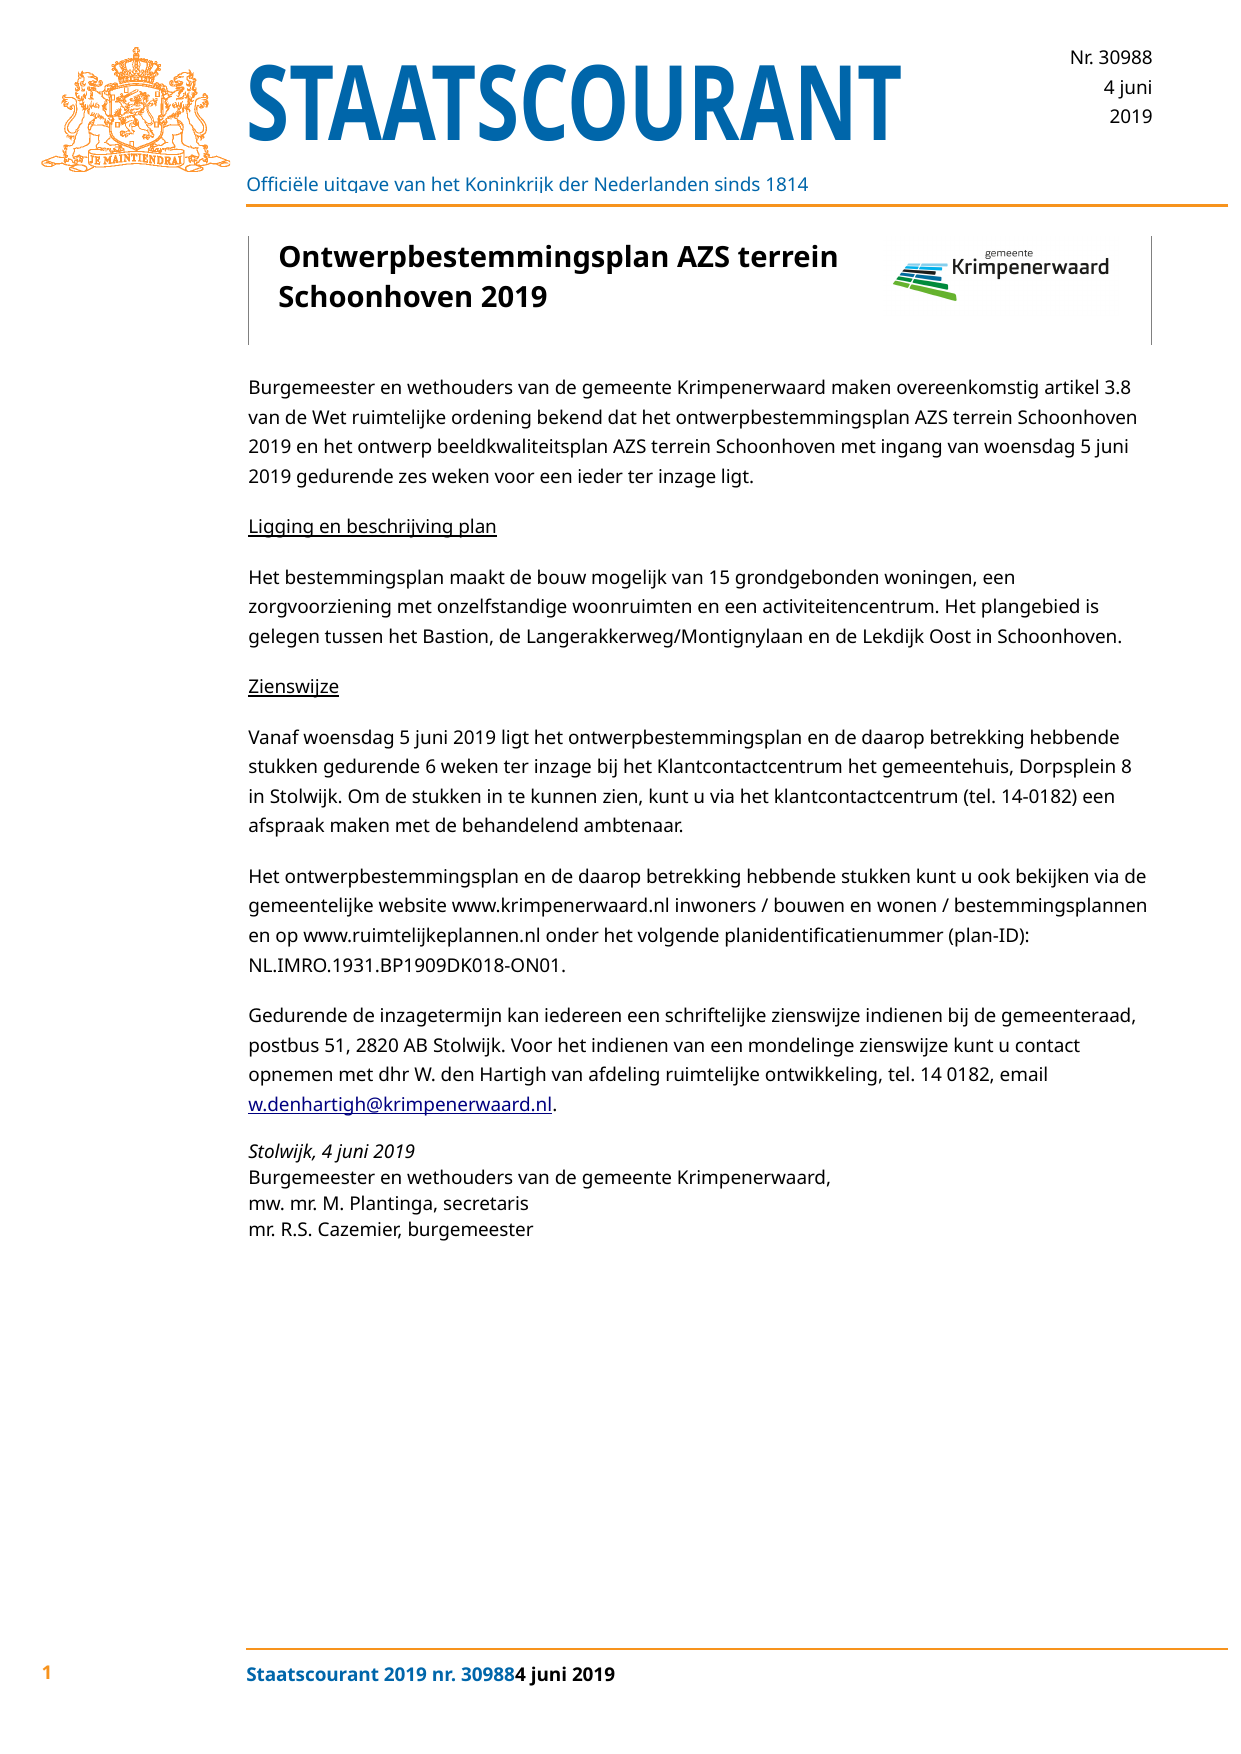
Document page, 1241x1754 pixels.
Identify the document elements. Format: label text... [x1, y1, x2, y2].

text Het bestemmingsplan maakt de bouw mogelijk van 15 grondgebonden woningen, een zorgvoorziening met onzelfstandige woonruimten en een activiteitencentrum. Het plangebied is gelegen tussen het Bastion, de Langerakkerweg/Montignylaan en de Lekdijk Oost in Schoonhoven. [248, 564, 1152, 649]
text Stolwijk, 4 juni 2019 [248, 1139, 1152, 1164]
table_header [850, 236, 1151, 345]
picture [882, 236, 1119, 316]
text Zienswijze [248, 673, 1152, 699]
text Burgemeester en wethouders van de gemeente Krimpenerwaard maken overeenkomstig artikel 3.8 van de Wet ruimtelijke ordening bekend dat het ontwerpbestemmingsplan AZS terrein Schoonhoven 2019 en het ontwerp beeldkwaliteitsplan AZS terrein Schoonhoven met ingang van woensdag 5 juni 2019 gedurende zes weken voor een ieder ter inzage ligt. [248, 374, 1152, 489]
text Burgemeester en wethouders van de gemeente Krimpenerwaard, [248, 1164, 1152, 1190]
text Vanaf woensdag 5 juni 2019 ligt het ontwerpbestemmingsplan en de daarop betrekking hebbende stukken gedurende 6 weken ter inzage bij het Klantcontactcentrum het gemeentehuis, Dorpsplein 8 in Stolwijk. Om de stukken in te kunnen zien, kunt u via het klantcontactcentrum (tel. 14-0182) een afspraak maken met de behandelend ambtenaar. [248, 724, 1152, 838]
table_header Ontwerpbestemmingsplan AZS terrein Schoonhoven 2019 [249, 236, 850, 345]
text Gedurende de inzagetermijn kan iedereen een schriftelijke zienswijze indienen bij de gemeenteraad, postbus 51, 2820 AB Stolwijk. Voor het indienen van een mondelinge zienswijze kunt u contact opnemen met dhr W. den Hartigh van afdeling ruimtelijke ontwikkeling, tel. 14 0182, email w.denhartigh@krimpenerwaard.nl. [248, 1002, 1152, 1117]
picture [41, 47, 231, 172]
text Ligging en beschrijving plan [248, 513, 1152, 539]
text mw. mr. M. Plantinga, secretaris [248, 1190, 1152, 1216]
text Het ontwerpbestemmingsplan en de daarop betrekking hebbende stukken kunt u ook bekijken via de gemeentelijke website www.krimpenerwaard.nl inwoners / bouwen en wonen / bestemmingsplannen en op www.ruimtelijkeplannen.nl onder het volgende planidentificatienummer (plan-ID): NL.IMRO.1931.BP1909DK018-ON01. [248, 863, 1152, 977]
text mr. R.S. Cazemier, burgemeester [248, 1216, 1152, 1242]
